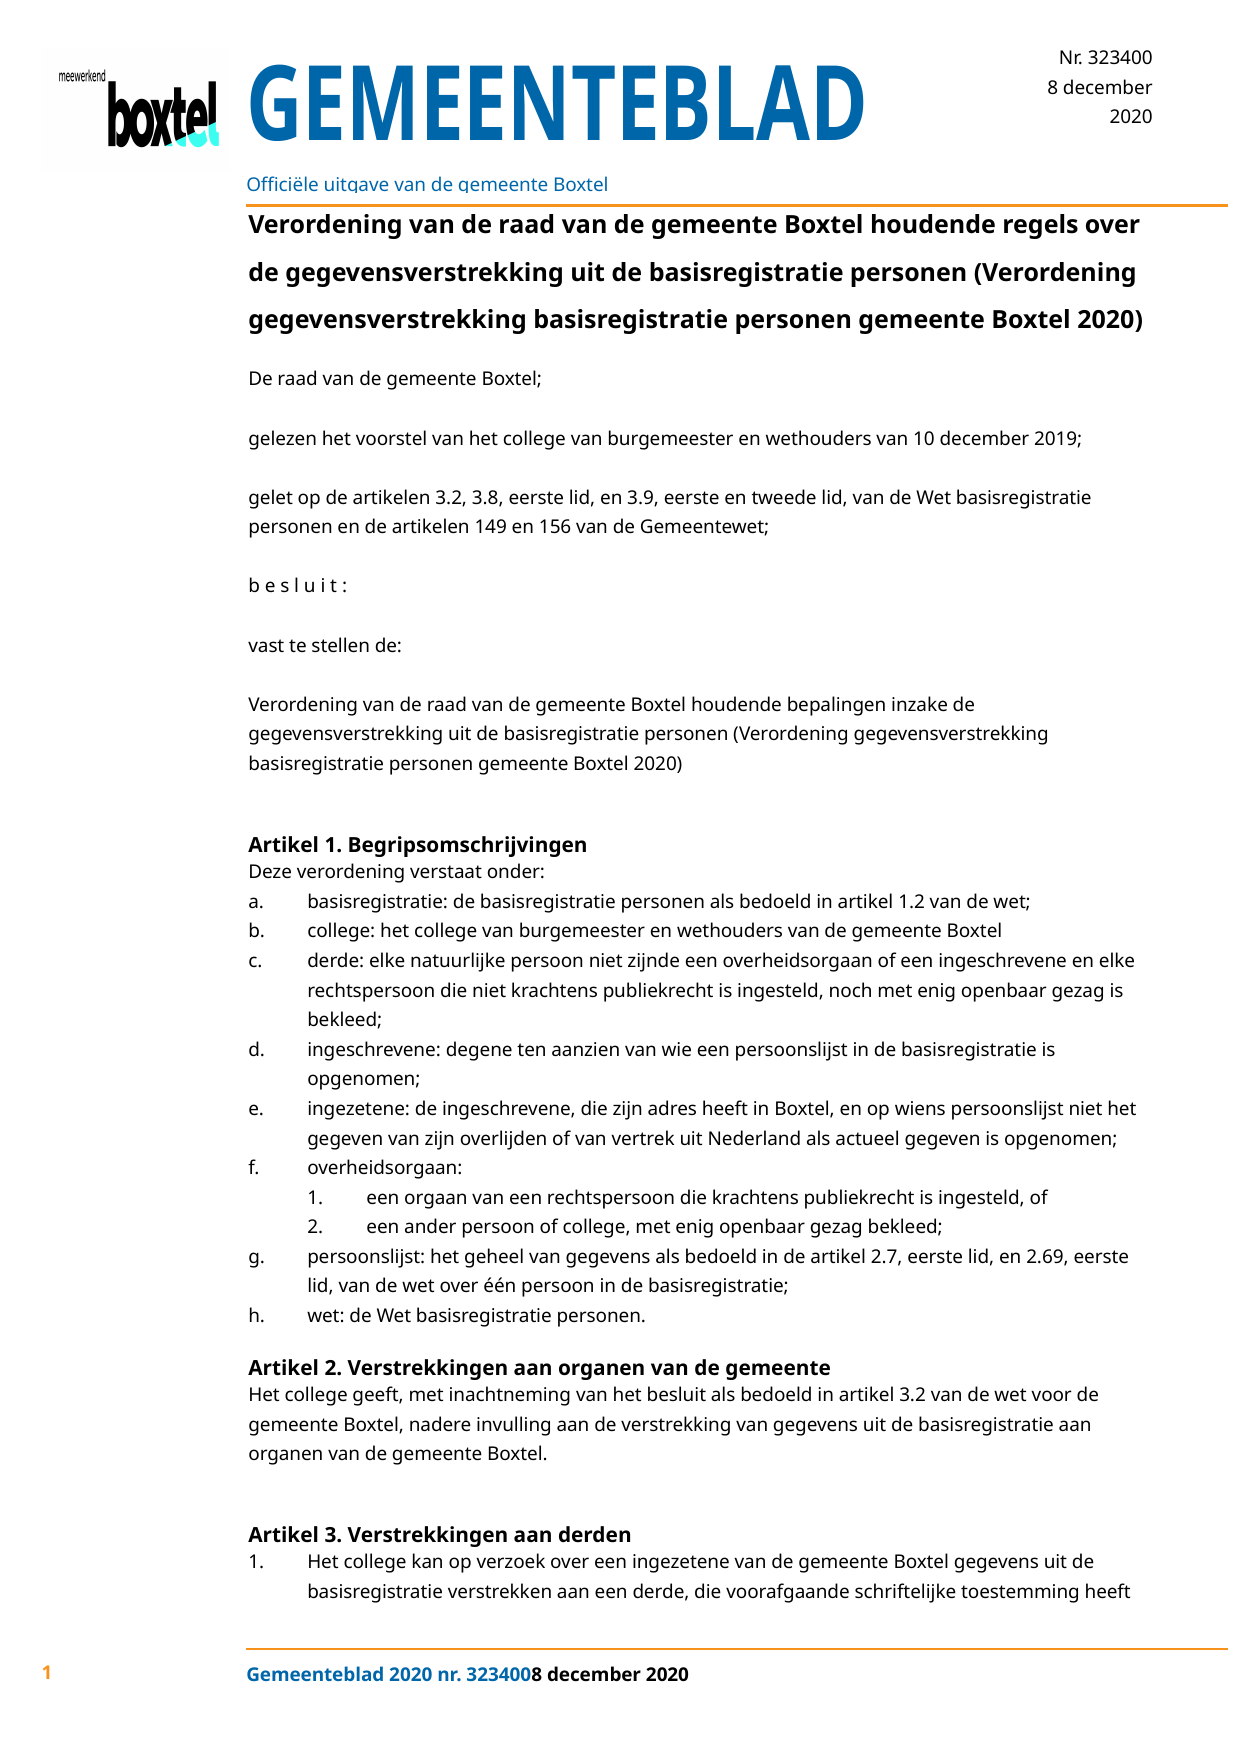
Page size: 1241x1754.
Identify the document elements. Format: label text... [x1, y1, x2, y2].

text Het college geeft, met inachtneming van het besluit als bedoeld in artikel 3.2 van de wet voor de gemeente Boxtel, nadere invulling aan de verstrekking van gegevens uit de basisregistratie aan organen van de gemeente Boxtel. [248, 1381, 1152, 1466]
text De raad van de gemeente Boxtel; [248, 366, 1152, 391]
list Het college kan op verzoek over een ingezetene van de gemeente Boxtel gegevens uit de basisregistratie verstrekken aan een derde, die voorafgaande schriftelijke toestemming heeft [248, 1549, 1152, 1604]
text vast te stellen de: [248, 632, 1152, 657]
list een orgaan van een rechtspersoon die krachtens publiekrecht is ingesteld, of [307, 1184, 1152, 1210]
text Artikel 1. Begripsomschrijvingen [248, 830, 1152, 858]
list college: het college van burgemeester en wethouders van de gemeente Boxtel [248, 918, 1152, 943]
text Artikel 2. Verstrekkingen aan organen van de gemeente [248, 1353, 1152, 1381]
list derde: elke natuurlijke persoon niet zijnde een overheidsorgaan of een ingeschrevene en elke rechtspersoon die niet krachtens publiekrecht is ingesteld, noch met enig openbaar gezag is bekleed; [248, 947, 1152, 1032]
list basisregistratie: de basisregistratie personen als bedoeld in artikel 1.2 van de wet; [248, 888, 1152, 914]
text Deze verordening verstaat onder: [248, 858, 1152, 884]
list overheidsorgaan: [248, 1154, 1152, 1180]
list wet: de Wet basisregistratie personen. [248, 1302, 1152, 1328]
text gelezen het voorstel van het college van burgemeester en wethouders van 10 december 2019; [248, 425, 1152, 450]
picture [41, 47, 231, 172]
text Artikel 3. Verstrekkingen aan derden [248, 1520, 1152, 1549]
list ingezetene: de ingeschrevene, die zijn adres heeft in Boxtel, en op wiens persoonslijst niet het gegeven van zijn overlijden of van vertrek uit Nederland als actueel gegeven is opgenomen; [248, 1095, 1152, 1151]
text Verordening van de raad van de gemeente Boxtel houdende bepalingen inzake de gegevensverstrekking uit de basisregistratie personen (Verordening gegevensverstrekking basisregistratie personen gemeente Boxtel 2020) [248, 691, 1152, 776]
text gelet op de artikelen 3.2, 3.8, eerste lid, en 3.9, eerste en tweede lid, van de Wet basisregistratie personen en de artikelen 149 en 156 van de Gemeentewet; [248, 484, 1152, 539]
list persoonslijst: het geheel van gegevens als bedoeld in de artikel 2.7, eerste lid, en 2.69, eerste lid, van de wet over één persoon in de basisregistratie; [248, 1243, 1152, 1298]
list ingeschrevene: degene ten aanzien van wie een persoonslijst in de basisregistratie is opgenomen; [248, 1036, 1152, 1091]
text Verordening van de raad van de gemeente Boxtel houdende regels over de gegevensverstrekking uit de basisregistratie personen (Verordening gegevensverstrekking basisregistratie personen gemeente Boxtel 2020) [248, 207, 1152, 336]
text b e s l u i t : [248, 573, 1152, 598]
list een ander persoon of college, met enig openbaar gezag bekleed; [307, 1213, 1152, 1239]
